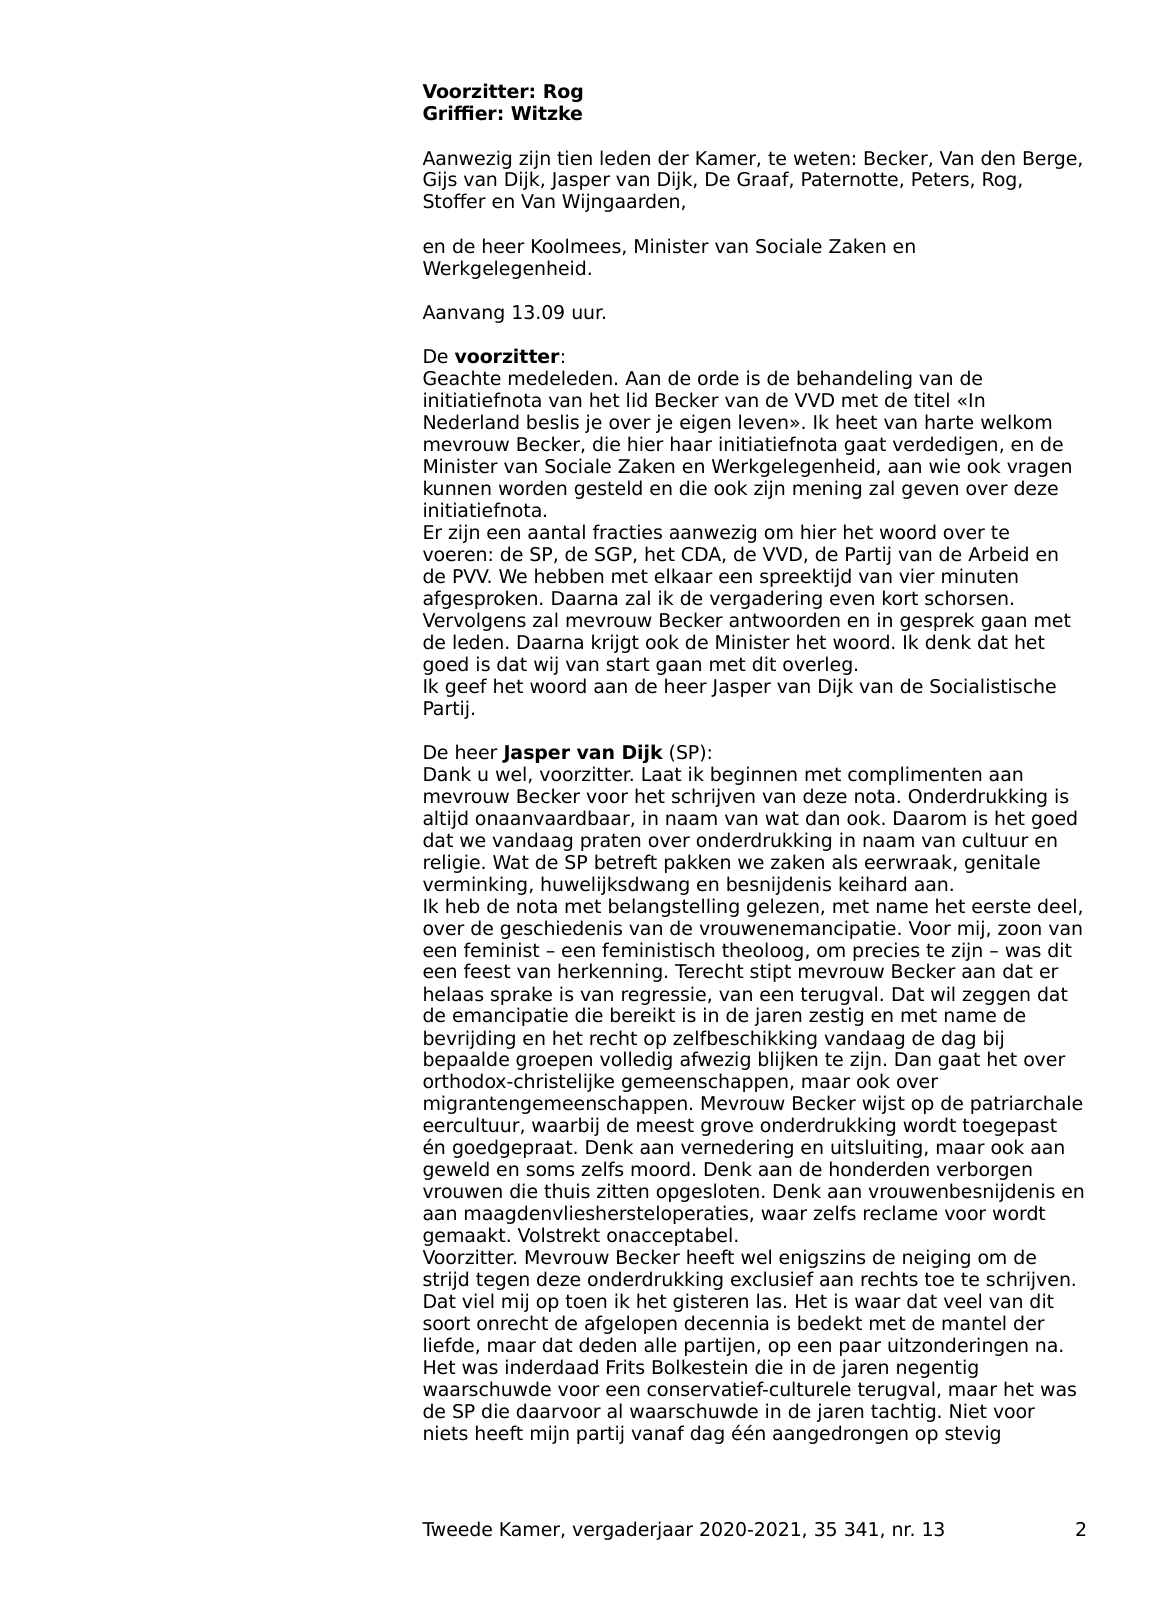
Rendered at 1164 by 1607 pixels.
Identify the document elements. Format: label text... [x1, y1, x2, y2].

text Griffier: Witzke [422, 103, 1087, 125]
text De heer Jasper van Dijk (SP): [422, 742, 1087, 764]
text Geachte medeleden. Aan de orde is de behandeling van de initiatiefnota van het lid Becker van de VVD met de titel «In Nederland beslis je over je eigen leven». Ik heet van harte welkom mevrouw Becker, die hier haar initiatiefnota gaat verdedigen, en de Minister van Sociale Zaken en Werkgelegenheid, aan wie ook vragen kunnen worden gesteld en die ook zijn mening zal geven over deze initiatiefnota. [422, 368, 1087, 522]
text Ik heb de nota met belangstelling gelezen, met name het eerste deel, over de geschiedenis van de vrouwenemancipatie. Voor mij, zoon van een feminist – een feministisch theoloog, om precies te zijn – was dit een feest van herkenning. Terecht stipt mevrouw Becker aan dat er helaas sprake is van regressie, van een terugval. Dat wil zeggen dat de emancipatie die bereikt is in de jaren zestig en met name de bevrijding en het recht op zelfbeschikking vandaag de dag bij bepaalde groepen volledig afwezig blijken te zijn. Dan gaat het over orthodox-christelijke gemeenschappen, maar ook over migrantengemeenschappen. Mevrouw Becker wijst op de patriarchale eercultuur, waarbij de meest grove onderdrukking wordt toegepast én goedgepraat. Denk aan vernedering en uitsluiting, maar ook aan geweld en soms zelfs moord. Denk aan de honderden verborgen vrouwen die thuis zitten opgesloten. Denk aan vrouwenbesnijdenis en aan maagdenvlieshersteloperaties, waar zelfs reclame voor wordt gemaakt. Volstrekt onacceptabel. [422, 896, 1087, 1247]
text De voorzitter: [422, 346, 1087, 368]
text Voorzitter: Rog [422, 81, 1087, 103]
text Aanwezig zijn tien leden der Kamer, te weten: Becker, Van den Berge, Gijs van Dijk, Jasper van Dijk, De Graaf, Paternotte, Peters, Rog, Stoffer en Van Wijngaarden, [422, 147, 1087, 213]
text Er zijn een aantal fracties aanwezig om hier het woord over te voeren: de SP, de SGP, het CDA, de VVD, de Partij van de Arbeid en de PVV. We hebben met elkaar een spreektijd van vier minuten afgesproken. Daarna zal ik de vergadering even kort schorsen. Vervolgens zal mevrouw Becker antwoorden en in gesprek gaan met de leden. Daarna krijgt ook de Minister het woord. Ik denk dat het goed is dat wij van start gaan met dit overleg. [422, 522, 1087, 676]
text Dank u wel, voorzitter. Laat ik beginnen met complimenten aan mevrouw Becker voor het schrijven van deze nota. Onderdrukking is altijd onaanvaardbaar, in naam van wat dan ook. Daarom is het goed dat we vandaag praten over onderdrukking in naam van cultuur en religie. Wat de SP betreft pakken we zaken als eerwraak, genitale verminking, huwelijksdwang en besnijdenis keihard aan. [422, 764, 1087, 896]
text en de heer Koolmees, Minister van Sociale Zaken en Werkgelegenheid. [422, 236, 1087, 279]
text Ik geef het woord aan de heer Jasper van Dijk van de Socialistische Partij. [422, 676, 1087, 719]
text Voorzitter. Mevrouw Becker heeft wel enigszins de neiging om de strijd tegen deze onderdrukking exclusief aan rechts toe te schrijven. Dat viel mij op toen ik het gisteren las. Het is waar dat veel van dit soort onrecht de afgelopen decennia is bedekt met de mantel der liefde, maar dat deden alle partijen, op een paar uitzonderingen na. Het was inderdaad Frits Bolkestein die in de jaren negentig waarschuwde voor een conservatief-culturele terugval, maar het was de SP die daarvoor al waarschuwde in de jaren tachtig. Niet voor niets heeft mijn partij vanaf dag één aangedrongen op stevig [422, 1247, 1087, 1445]
text Aanvang 13.09 uur. [422, 302, 1087, 324]
